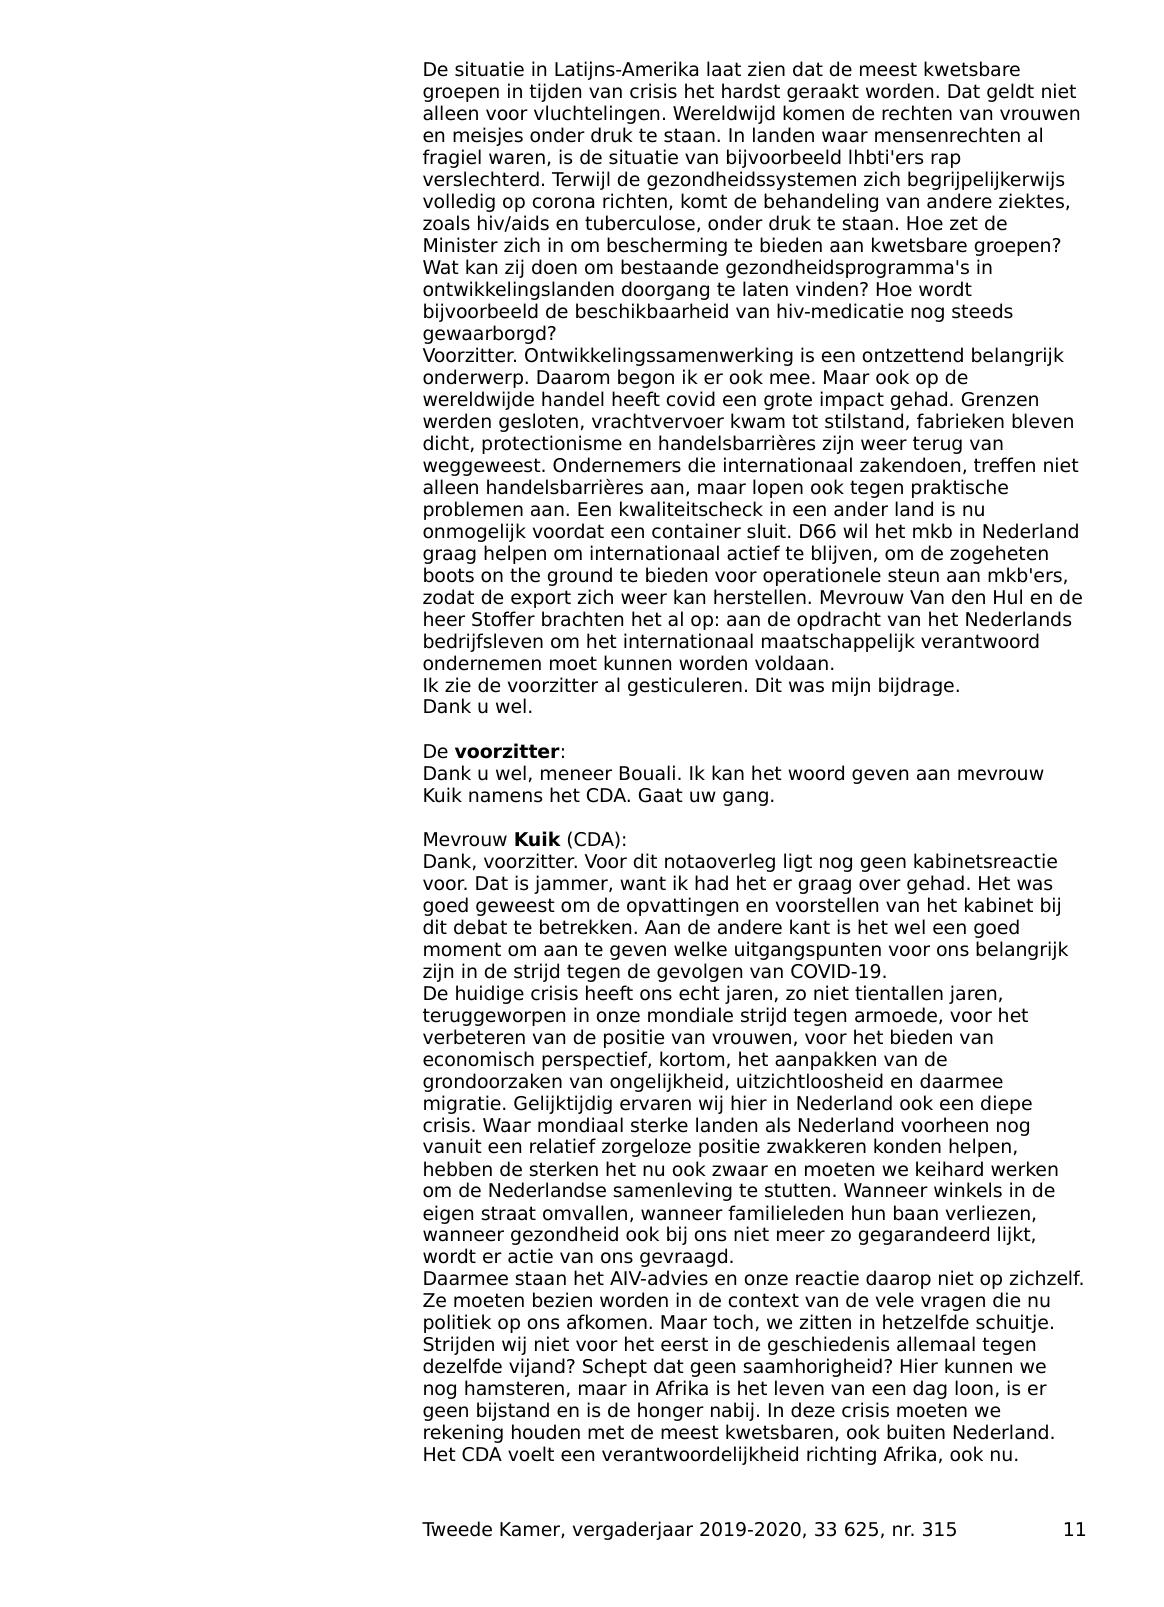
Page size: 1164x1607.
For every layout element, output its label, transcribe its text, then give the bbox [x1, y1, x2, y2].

text Dank, voorzitter. Voor dit notaoverleg ligt nog geen kabinetsreactie voor. Dat is jammer, want ik had het er graag over gehad. Het was goed geweest om de opvattingen en voorstellen van het kabinet bij dit debat te betrekken. Aan de andere kant is het wel een goed moment om aan te geven welke uitgangspunten voor ons belangrijk zijn in de strijd tegen de gevolgen van COVID-19. [422, 851, 1087, 983]
text De voorzitter: [422, 741, 1087, 763]
text Ik zie de voorzitter al gesticuleren. Dit was mijn bijdrage. [422, 674, 1087, 696]
text Daarmee staan het AIV-advies en onze reactie daarop niet op zichzelf. Ze moeten bezien worden in de context van de vele vragen die nu politiek op ons afkomen. Maar toch, we zitten in hetzelfde schuitje. Strijden wij niet voor het eerst in de geschiedenis allemaal tegen dezelfde vijand? Schept dat geen saamhorigheid? Hier kunnen we nog hamsteren, maar in Afrika is het leven van een dag loon, is er geen bijstand en is de honger nabij. In deze crisis moeten we rekening houden met de meest kwetsbaren, ook buiten Nederland. Het CDA voelt een verantwoordelijkheid richting Afrika, ook nu. [422, 1268, 1087, 1466]
text Dank u wel. [422, 696, 1087, 718]
text Voorzitter. Ontwikkelingssamenwerking is een ontzettend belangrijk onderwerp. Daarom begon ik er ook mee. Maar ook op de wereldwijde handel heeft covid een grote impact gehad. Grenzen werden gesloten, vrachtvervoer kwam tot stilstand, fabrieken bleven dicht, protectionisme en handelsbarrières zijn weer terug van weggeweest. Ondernemers die internationaal zakendoen, treffen niet alleen handelsbarrières aan, maar lopen ook tegen praktische problemen aan. Een kwaliteitscheck in een ander land is nu onmogelijk voordat een container sluit. D66 wil het mkb in Nederland graag helpen om internationaal actief te blijven, om de zogeheten boots on the ground te bieden voor operationele steun aan mkb'ers, zodat de export zich weer kan herstellen. Mevrouw Van den Hul en de heer Stoffer brachten het al op: aan de opdracht van het Nederlands bedrijfsleven om het internationaal maatschappelijk verantwoord ondernemen moet kunnen worden voldaan. [422, 345, 1087, 674]
text De situatie in Latijns-Amerika laat zien dat de meest kwetsbare groepen in tijden van crisis het hardst geraakt worden. Dat geldt niet alleen voor vluchtelingen. Wereldwijd komen de rechten van vrouwen en meisjes onder druk te staan. In landen waar mensenrechten al fragiel waren, is de situatie van bijvoorbeeld lhbti'ers rap verslechterd. Terwijl de gezondheidssystemen zich begrijpelijkerwijs volledig op corona richten, komt de behandeling van andere ziektes, zoals hiv/aids en tuberculose, onder druk te staan. Hoe zet de Minister zich in om bescherming te bieden aan kwetsbare groepen? Wat kan zij doen om bestaande gezondheidsprogramma's in ontwikkelingslanden doorgang te laten vinden? Hoe wordt bijvoorbeeld de beschikbaarheid van hiv-medicatie nog steeds gewaarborgd? [422, 59, 1087, 345]
text Dank u wel, meneer Bouali. Ik kan het woord geven aan mevrouw Kuik namens het CDA. Gaat uw gang. [422, 763, 1087, 807]
text De huidige crisis heeft ons echt jaren, zo niet tientallen jaren, teruggeworpen in onze mondiale strijd tegen armoede, voor het verbeteren van de positie van vrouwen, voor het bieden van economisch perspectief, kortom, het aanpakken van de grondoorzaken van ongelijkheid, uitzichtloosheid en daarmee migratie. Gelijktijdig ervaren wij hier in Nederland ook een diepe crisis. Waar mondiaal sterke landen als Nederland voorheen nog vanuit een relatief zorgeloze positie zwakkeren konden helpen, hebben de sterken het nu ook zwaar en moeten we keihard werken om de Nederlandse samenleving te stutten. Wanneer winkels in de eigen straat omvallen, wanneer familieleden hun baan verliezen, wanneer gezondheid ook bij ons niet meer zo gegarandeerd lijkt, wordt er actie van ons gevraagd. [422, 983, 1087, 1268]
text Mevrouw Kuik (CDA): [422, 829, 1087, 851]
